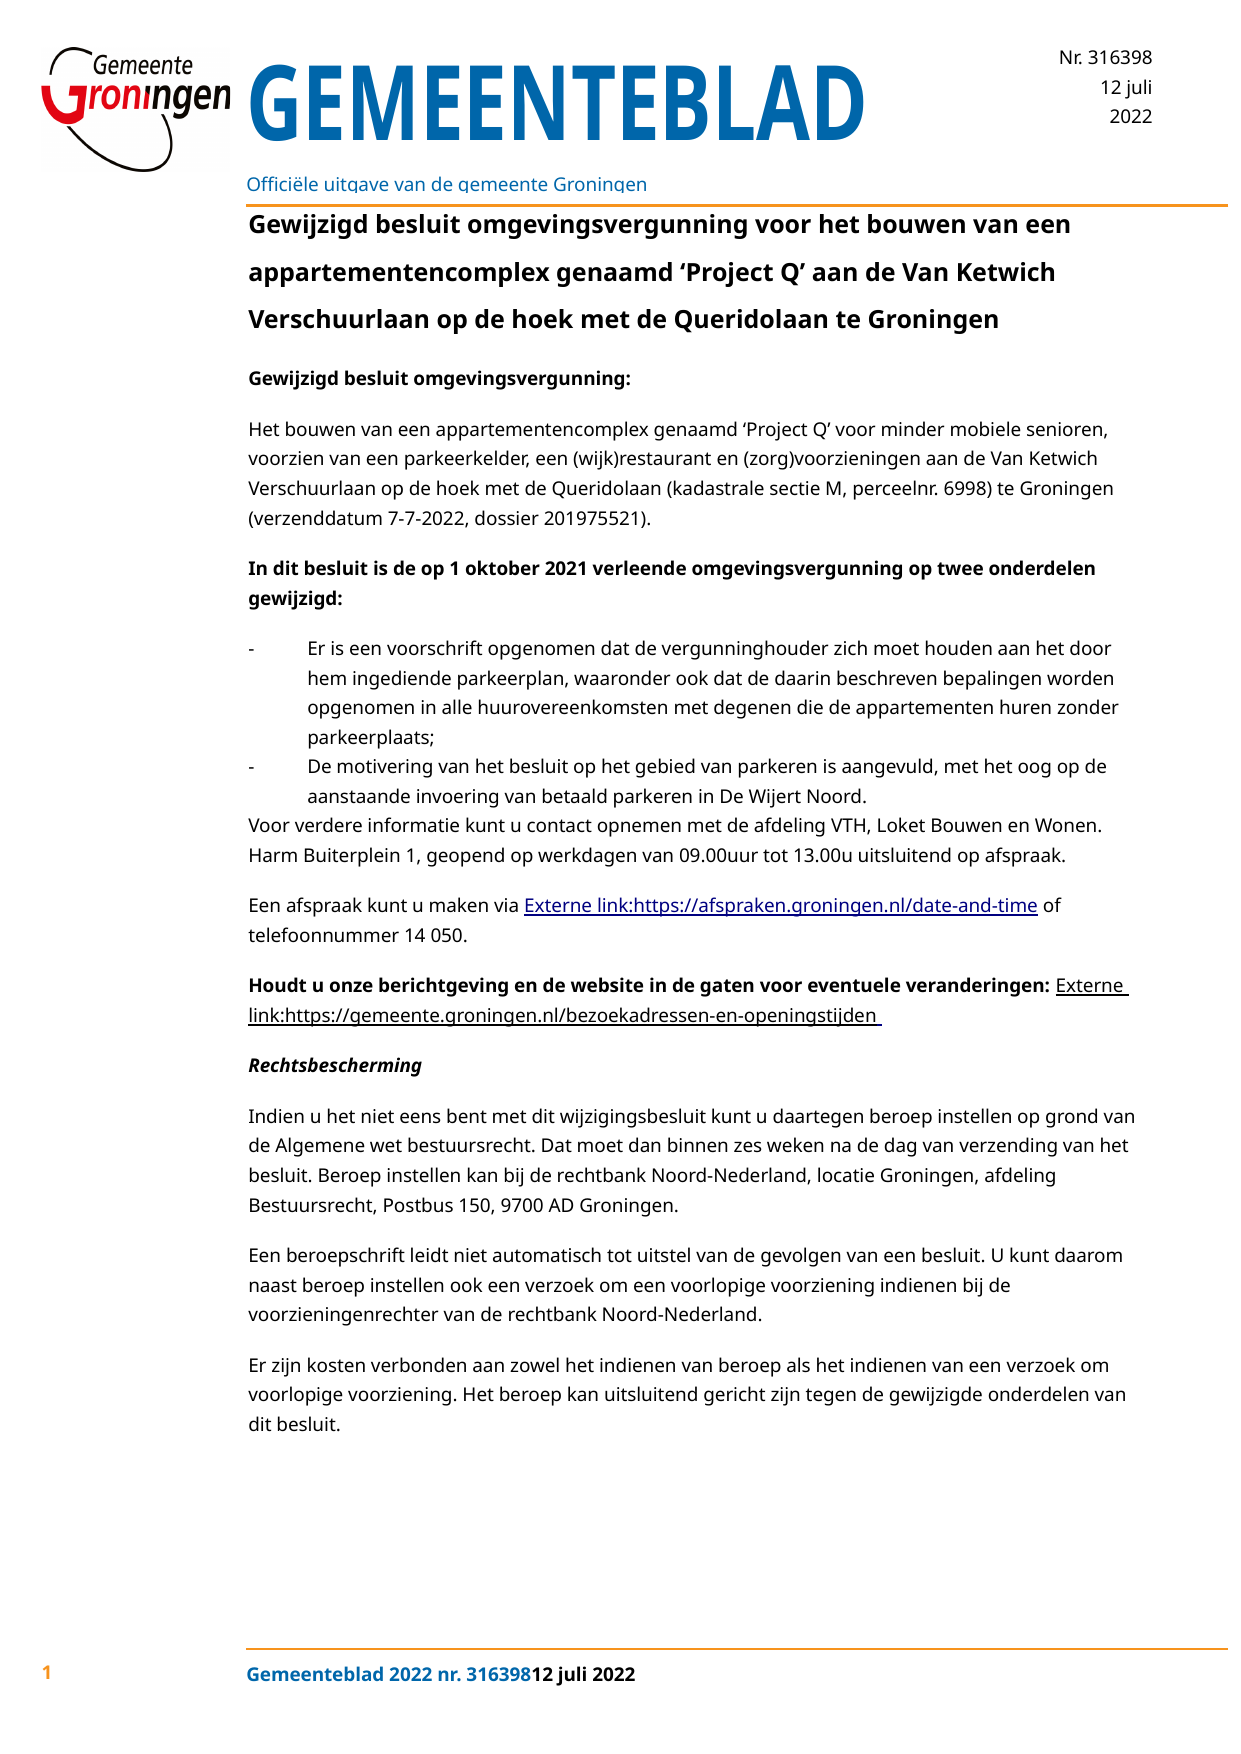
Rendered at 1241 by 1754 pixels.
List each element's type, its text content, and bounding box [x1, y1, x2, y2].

text Het bouwen van een appartementencomplex genaamd ‘Project Q’ voor minder mobiele senioren, voorzien van een parkeerkelder, een (wijk)restaurant en (zorg)voorzieningen aan de Van Ketwich Verschuurlaan op de hoek met de Queridolaan (kadastrale sectie M, perceelnr. 6998) te Groningen (verzenddatum 7-7-2022, dossier 201975521). [248, 416, 1152, 530]
list Er is een voorschrift opgenomen dat de vergunninghouder zich moet houden aan het door hem ingediende parkeerplan, waaronder ook dat de daarin beschreven bepalingen worden opgenomen in alle huurovereenkomsten met degenen die de appartementen huren zonder parkeerplaats; [248, 635, 1152, 749]
text Gewijzigd besluit omgevingsvergunning voor het bouwen van een appartementencomplex genaamd ‘Project Q’ aan de Van Ketwich Verschuurlaan op de hoek met de Queridolaan te Groningen [248, 207, 1152, 336]
text Een afspraak kunt u maken via Externe link:https://afspraken.groningen.nl/date-and-time of telefoonnummer 14 050. [248, 893, 1152, 948]
list De motivering van het besluit op het gebied van parkeren is aangevuld, met het oog op de aanstaande invoering van betaald parkeren in De Wijert Noord. [248, 753, 1152, 809]
text Voor verdere informatie kunt u contact opnemen met de afdeling VTH, Loket Bouwen en Wonen. Harm Buiterplein 1, geopend op werkdagen van 09.00uur tot 13.00u uitsluitend op afspraak. [248, 813, 1152, 868]
text Indien u het niet eens bent met dit wijzigingsbesluit kunt u daartegen beroep instellen op grond van de Algemene wet bestuursrecht. Dat moet dan binnen zes weken na de dag van verzending van het besluit. Beroep instellen kan bij de rechtbank Noord-Nederland, locatie Groningen, afdeling Bestuursrecht, Postbus 150, 9700 AD Groningen. [248, 1103, 1152, 1217]
text Gewijzigd besluit omgevingsvergunning: [248, 366, 1152, 391]
text Er zijn kosten verbonden aan zowel het indienen van beroep als het indienen van een verzoek om voorlopige voorziening. Het beroep kan uitsluitend gericht zijn tegen de gewijzigde onderdelen van dit besluit. [248, 1352, 1152, 1437]
text Houdt u onze berichtgeving en de website in de gaten voor eventuele veranderingen: Externe link:https://gemeente.groningen.nl/bezoekadressen-en-openingstijden [248, 973, 1152, 1028]
text In dit besluit is de op 1 oktober 2021 verleende omgevingsvergunning op twee onderdelen gewijzigd: [248, 555, 1152, 610]
text Een beroepschrift leidt niet automatisch tot uitstel van de gevolgen van een besluit. U kunt daarom naast beroep instellen ook een verzoek om een voorlopige voorziening indienen bij de voorzieningenrechter van de rechtbank Noord-Nederland. [248, 1242, 1152, 1327]
picture [41, 47, 231, 172]
text Rechtsbescherming [248, 1053, 1152, 1078]
